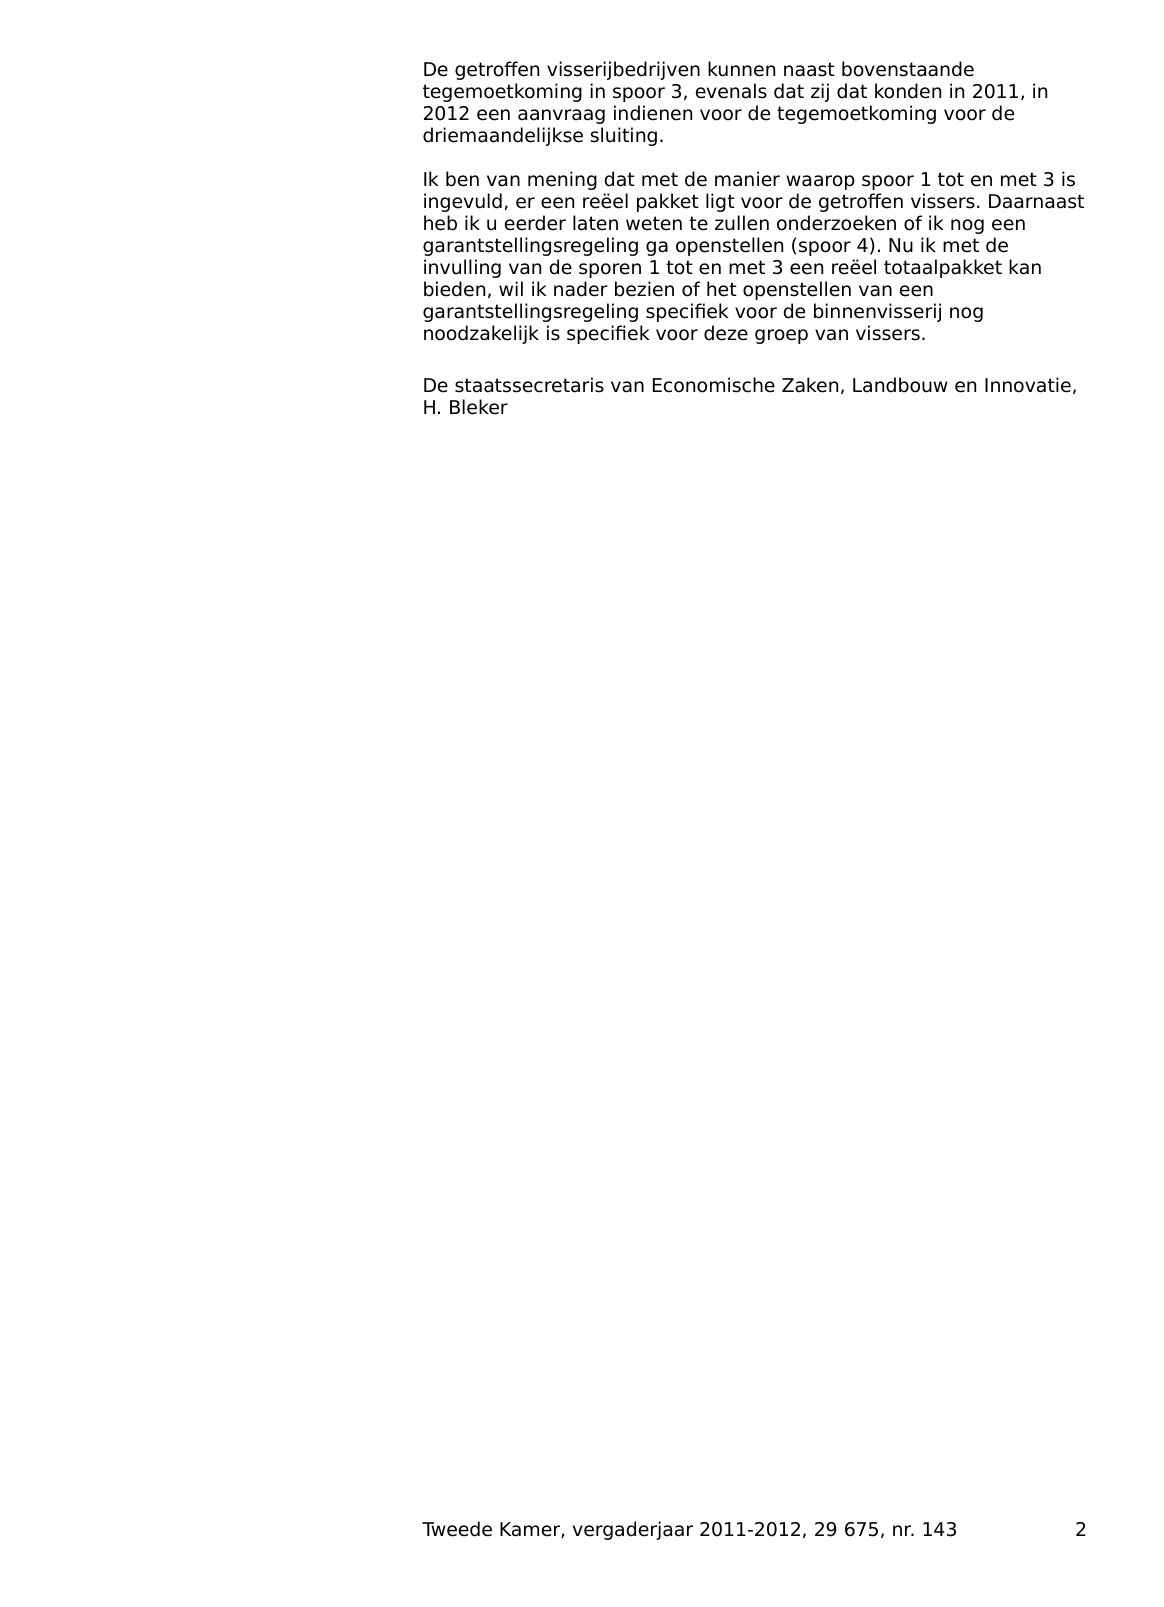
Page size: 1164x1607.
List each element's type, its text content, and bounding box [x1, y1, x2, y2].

text De getroffen visserijbedrijven kunnen naast bovenstaande tegemoetkoming in spoor 3, evenals dat zij dat konden in 2011, in 2012 een aanvraag indienen voor de tegemoetkoming voor de driemaandelijkse sluiting. [422, 59, 1087, 147]
text De staatssecretaris van Economische Zaken, Landbouw en Innovatie, H. Bleker [422, 375, 1087, 419]
text Ik ben van mening dat met de manier waarop spoor 1 tot en met 3 is ingevuld, er een reëel pakket ligt voor de getroffen vissers. Daarnaast heb ik u eerder laten weten te zullen onderzoeken of ik nog een garantstellingsregeling ga openstellen (spoor 4). Nu ik met de invulling van de sporen 1 tot en met 3 een reëel totaalpakket kan bieden, wil ik nader bezien of het openstellen van een garantstellingsregeling specifiek voor de binnenvisserij nog noodzakelijk is specifiek voor deze groep van vissers. [422, 169, 1087, 345]
